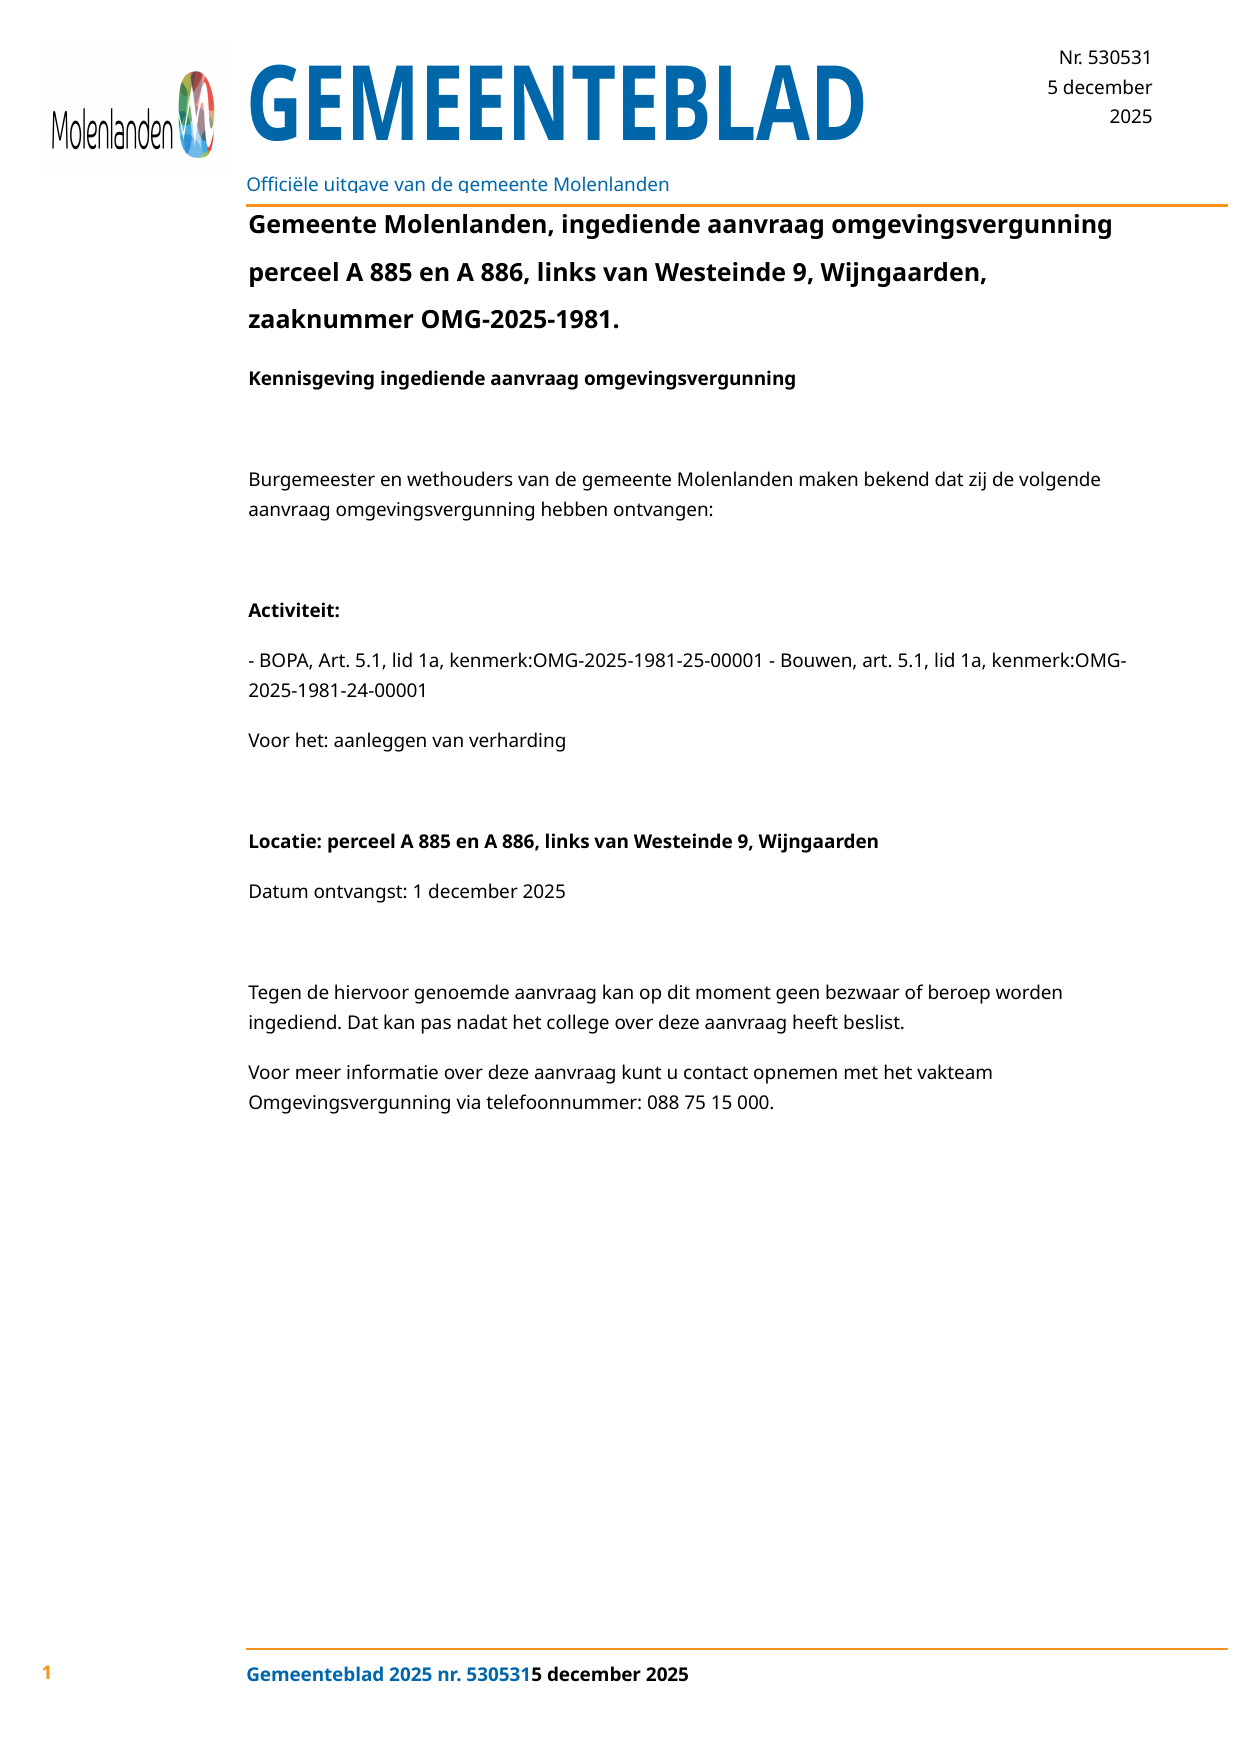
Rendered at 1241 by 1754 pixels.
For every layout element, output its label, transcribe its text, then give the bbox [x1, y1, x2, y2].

text Kennisgeving ingediende aanvraag omgevingsvergunning [248, 366, 1152, 391]
text Datum ontvangst: 1 december 2025 [248, 878, 1152, 904]
text Burgemeester en wethouders van de gemeente Molenlanden maken bekend dat zij de volgende aanvraag omgevingsvergunning hebben ontvangen: [248, 466, 1152, 522]
text Locatie: perceel A 885 en A 886, links van Westeinde 9, Wijngaarden [248, 828, 1152, 854]
text Voor meer informatie over deze aanvraag kunt u contact opnemen met het vakteam Omgevingsvergunning via telefoonnummer: 088 75 15 000. [248, 1059, 1152, 1114]
text Tegen de hiervoor genoemde aanvraag kan op dit moment geen bezwaar of beroep worden ingediend. Dat kan pas nadat het college over deze aanvraag heeft beslist. [248, 979, 1152, 1034]
text Voor het: aanleggen van verharding [248, 727, 1152, 753]
text Gemeente Molenlanden, ingediende aanvraag omgevingsvergunning perceel A 885 en A 886, links van Westeinde 9, Wijngaarden, zaaknummer OMG-2025-1981. [248, 207, 1152, 336]
text Activiteit: [248, 597, 1152, 622]
text - BOPA, Art. 5.1, lid 1a, kenmerk:OMG-2025-1981-25-00001 - Bouwen, art. 5.1, lid 1a, kenmerk:OMG-2025-1981-24-00001 [248, 647, 1152, 702]
picture [41, 47, 231, 172]
